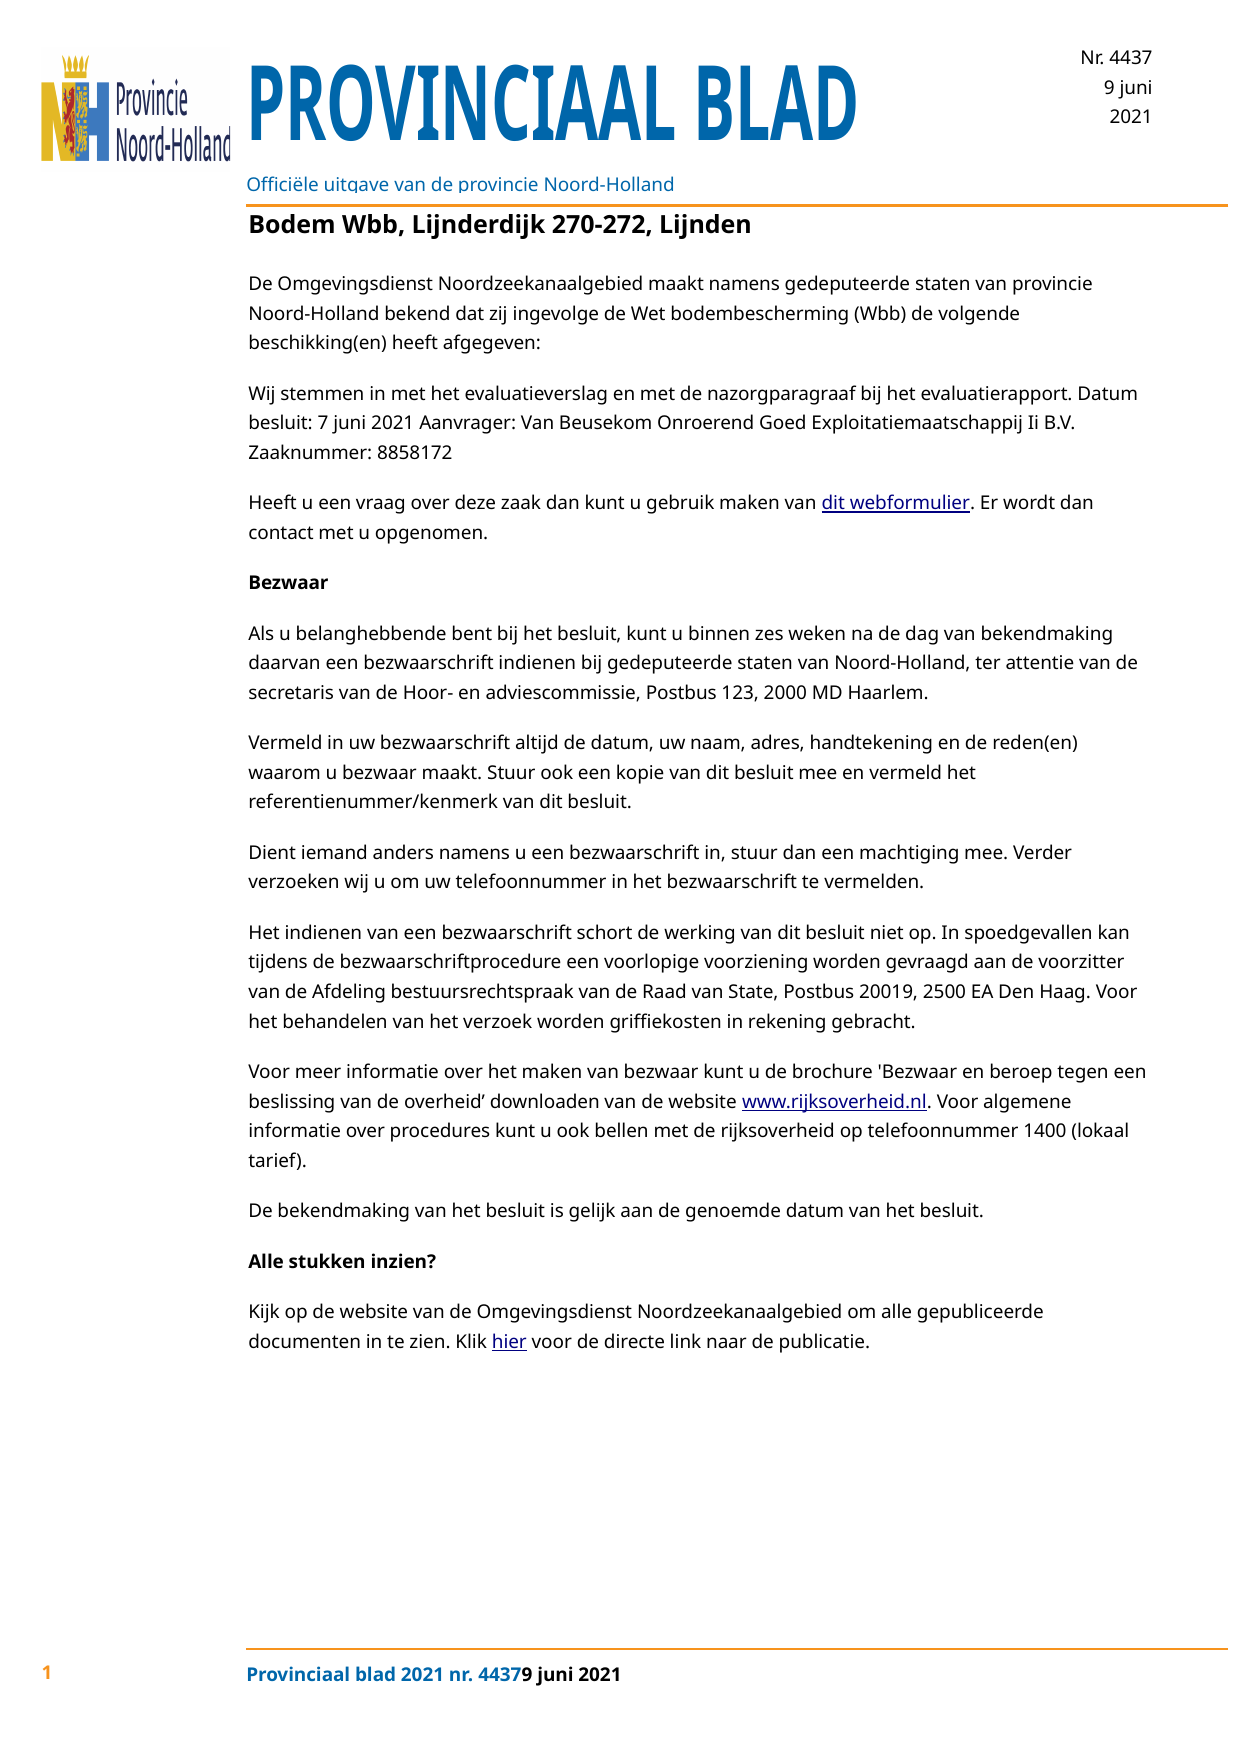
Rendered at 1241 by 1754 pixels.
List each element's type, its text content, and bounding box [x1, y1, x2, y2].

text Kijk op de website van de Omgevingsdienst Noordzeekanaalgebied om alle gepubliceerde documenten in te zien. Klik hier voor de directe link naar de publicatie. [248, 1298, 1152, 1353]
text Bodem Wbb, Lijnderdijk 270-272, Lijnden [248, 207, 1152, 241]
text Dient iemand anders namens u een bezwaarschrift in, stuur dan een machtiging mee. Verder verzoeken wij u om uw telefoonnummer in het bezwaarschrift te vermelden. [248, 839, 1152, 894]
text Als u belanghebbende bent bij het besluit, kunt u binnen zes weken na de dag van bekendmaking daarvan een bezwaarschrift indienen bij gedeputeerde staten van Noord-Holland, ter attentie van de secretaris van de Hoor- en adviescommissie, Postbus 123, 2000 MD Haarlem. [248, 620, 1152, 705]
text Bezwaar [248, 569, 1152, 595]
text Wij stemmen in met het evaluatieverslag en met de nazorgparagraaf bij het evaluatierapport. Datum besluit: 7 juni 2021 Aanvrager: Van Beusekom Onroerend Goed Exploitatiemaatschappij Ii B.V. Zaaknummer: 8858172 [248, 380, 1152, 465]
text Vermeld in uw bezwaarschrift altijd de datum, uw naam, adres, handtekening en de reden(en) waarom u bezwaar maakt. Stuur ook een kopie van dit besluit mee en vermeld het referentienummer/kenmerk van dit besluit. [248, 729, 1152, 814]
text De bekendmaking van het besluit is gelijk aan de genoemde datum van het besluit. [248, 1197, 1152, 1223]
text De Omgevingsdienst Noordzeekanaalgebied maakt namens gedeputeerde staten van provincie Noord-Holland bekend dat zij ingevolge de Wet bodembescherming (Wbb) de volgende beschikking(en) heeft afgegeven: [248, 270, 1152, 355]
text Voor meer informatie over het maken van bezwaar kunt u de brochure 'Bezwaar en beroep tegen een beslissing van de overheid’ downloaden van de website www.rijksoverheid.nl. Voor algemene informatie over procedures kunt u ook bellen met de rijksoverheid op telefoonnummer 1400 (lokaal tarief). [248, 1058, 1152, 1173]
picture [41, 47, 231, 172]
text Het indienen van een bezwaarschrift schort de werking van dit besluit niet op. In spoedgevallen kan tijdens de bezwaarschriftprocedure een voorlopige voorziening worden gevraagd aan de voorzitter van de Afdeling bestuursrechtspraak van de Raad van State, Postbus 20019, 2500 EA Den Haag. Voor het behandelen van het verzoek worden griffiekosten in rekening gebracht. [248, 919, 1152, 1033]
text Alle stukken inzien? [248, 1248, 1152, 1273]
text Heeft u een vraag over deze zaak dan kunt u gebruik maken van dit webformulier. Er wordt dan contact met u opgenomen. [248, 489, 1152, 545]
